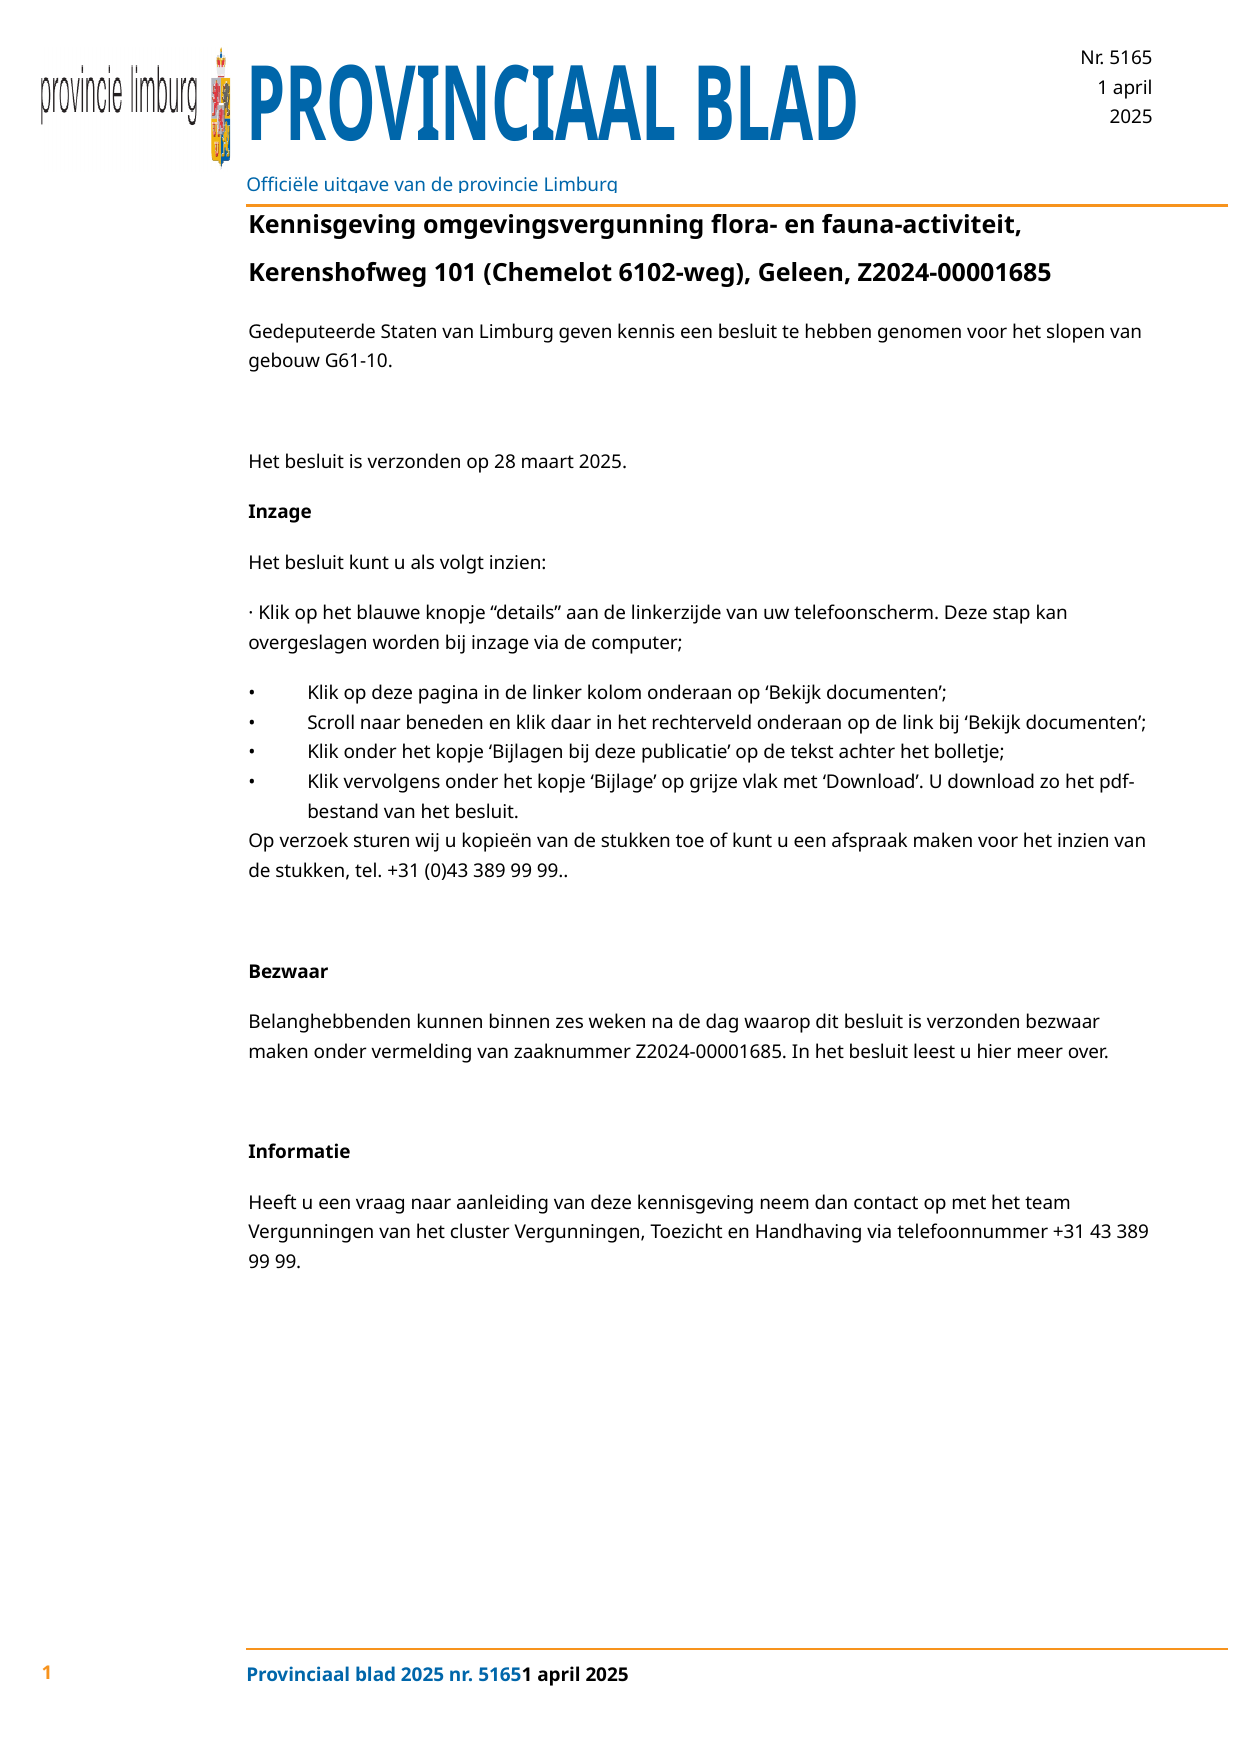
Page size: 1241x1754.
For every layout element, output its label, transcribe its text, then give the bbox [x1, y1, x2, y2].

list Klik onder het kopje ‘Bijlagen bij deze publicatie’ op de tekst achter het bolletje; [248, 739, 1152, 764]
list Scroll naar beneden en klik daar in het rechterveld onderaan op de link bij ‘Bekijk documenten’; [248, 709, 1152, 735]
text Informatie [248, 1139, 1152, 1164]
picture [41, 47, 231, 172]
text Het besluit is verzonden op 28 maart 2025. [248, 448, 1152, 474]
text Kennisgeving omgevingsvergunning flora- en fauna-activiteit, Kerenshofweg 101 (Chemelot 6102-weg), Geleen, Z2024-00001685 [248, 207, 1152, 288]
text Inzage [248, 499, 1152, 524]
text Heeft u een vraag naar aanleiding van deze kennisgeving neem dan contact op met het team Vergunningen van het cluster Vergunningen, Toezicht en Handhaving via telefoonnummer +31 43 389 99 99. [248, 1189, 1152, 1274]
text · Klik op het blauwe knopje “details” aan de linkerzijde van uw telefoonscherm. Deze stap kan overgeslagen worden bij inzage via de computer; [248, 599, 1152, 655]
list Klik op deze pagina in de linker kolom onderaan op ‘Bekijk documenten’; [248, 679, 1152, 705]
list Klik vervolgens onder het kopje ‘Bijlage’ op grijze vlak met ‘Download’. U download zo het pdf-bestand van het besluit. [248, 768, 1152, 824]
text Bezwaar [248, 958, 1152, 984]
text Gedeputeerde Staten van Limburg geven kennis een besluit te hebben genomen voor het slopen van gebouw G61-10. [248, 318, 1152, 373]
text Op verzoek sturen wij u kopieën van de stukken toe of kunt u een afspraak maken voor het inzien van de stukken, tel. +31 (0)43 389 99 99.. [248, 827, 1152, 883]
text Belanghebbenden kunnen binnen zes weken na de dag waarop dit besluit is verzonden bezwaar maken onder vermelding van zaaknummer Z2024-00001685. In het besluit leest u hier meer over. [248, 1008, 1152, 1064]
text Het besluit kunt u als volgt inzien: [248, 549, 1152, 575]
